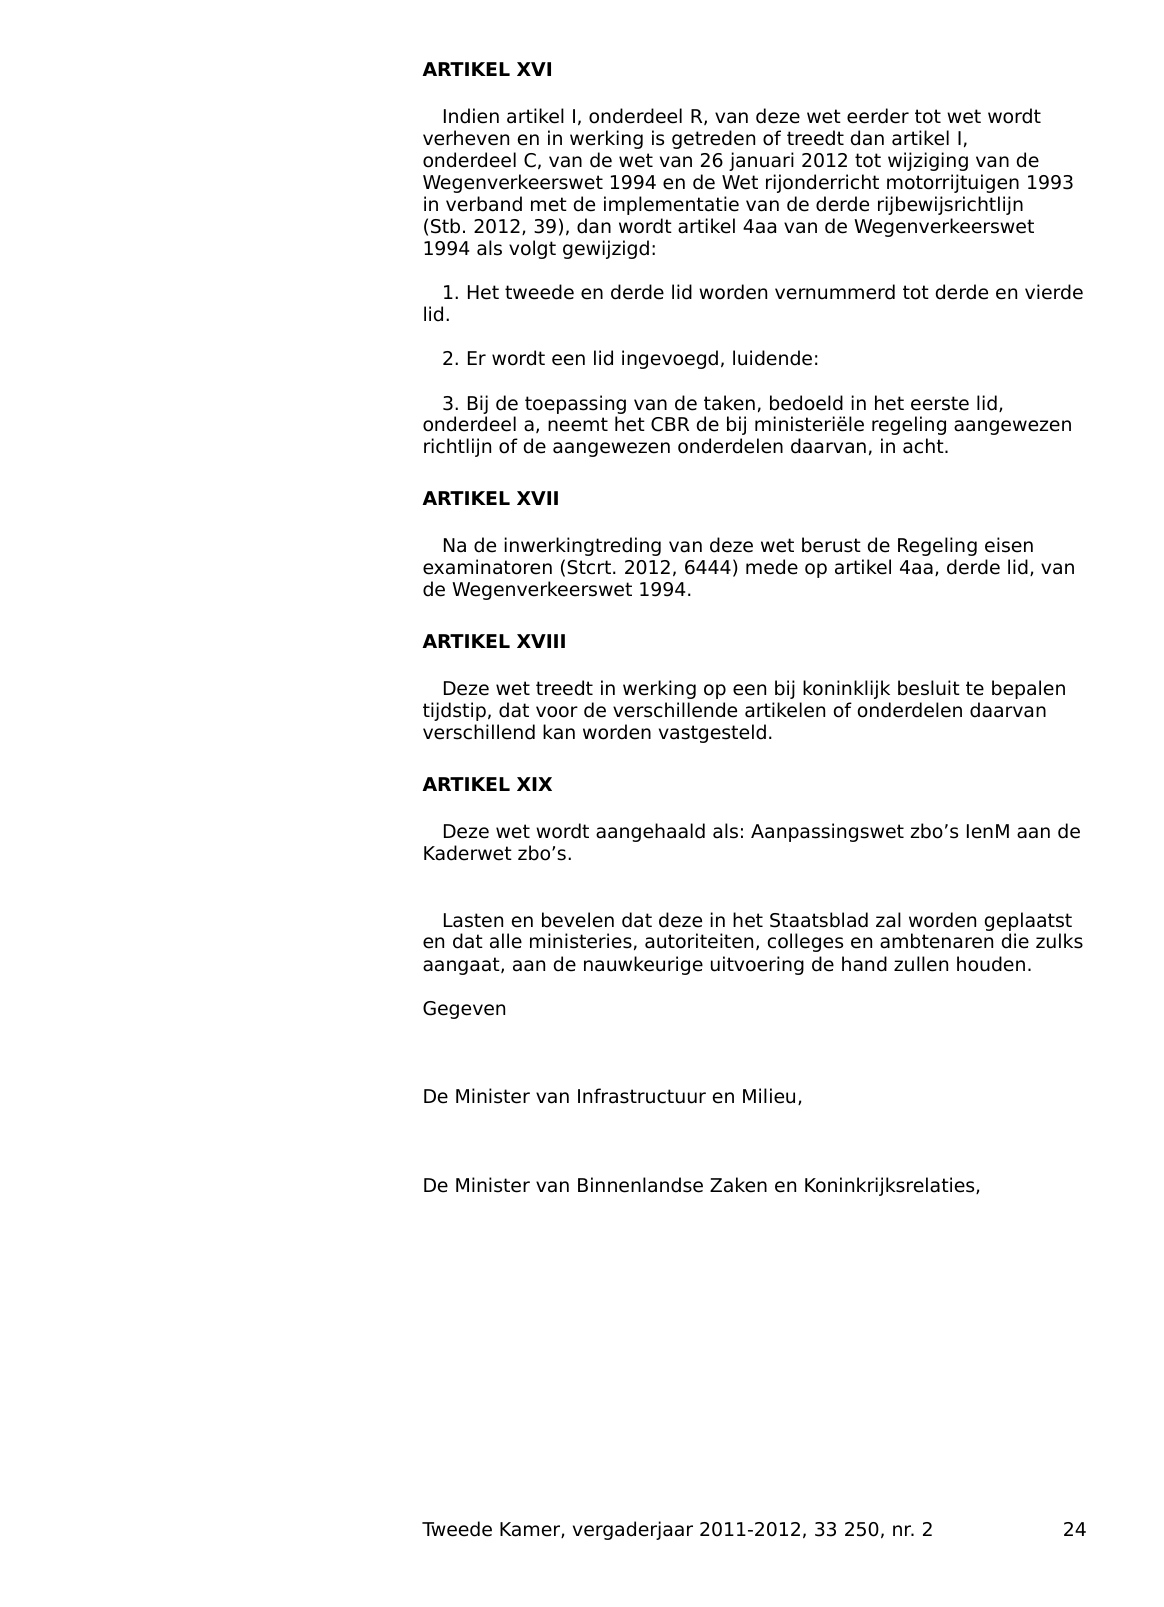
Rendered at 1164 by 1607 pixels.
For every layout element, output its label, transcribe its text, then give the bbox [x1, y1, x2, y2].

text De Minister van Infrastructuur en Milieu, [422, 1086, 1087, 1108]
subtitle ARTIKEL XVIII [422, 631, 1087, 653]
text 1. Het tweede en derde lid worden vernummerd tot derde en vierde lid. [422, 282, 1087, 326]
text Indien artikel I, onderdeel R, van deze wet eerder tot wet wordt verheven en in werking is getreden of treedt dan artikel I, onderdeel C, van de wet van 26 januari 2012 tot wijziging van de Wegenverkeerswet 1994 en de Wet rijonderricht motorrijtuigen 1993 in verband met de implementatie van de derde rijbewijsrichtlijn (Stb. 2012, 39), dan wordt artikel 4aa van de Wegenverkeerswet 1994 als volgt gewijzigd: [422, 106, 1087, 260]
subtitle ARTIKEL XVII [422, 488, 1087, 510]
text De Minister van Binnenlandse Zaken en Koninkrijksrelaties, [422, 1175, 1087, 1197]
text Deze wet wordt aangehaald als: Aanpassingswet zbo’s IenM aan de Kaderwet zbo’s. [422, 821, 1087, 865]
text 3. Bij de toepassing van de taken, bedoeld in het eerste lid, onderdeel a, neemt het CBR de bij ministeriële regeling aangewezen richtlijn of de aangewezen onderdelen daarvan, in acht. [422, 392, 1087, 458]
text Na de inwerkingtreding van deze wet berust de Regeling eisen examinatoren (Stcrt. 2012, 6444) mede op artikel 4aa, derde lid, van de Wegenverkeerswet 1994. [422, 535, 1087, 601]
text 2. Er wordt een lid ingevoegd, luidende: [422, 348, 1087, 370]
text Lasten en bevelen dat deze in het Staatsblad zal worden geplaatst en dat alle ministeries, autoriteiten, colleges en ambtenaren die zulks aangaat, aan de nauwkeurige uitvoering de hand zullen houden. [422, 909, 1087, 975]
subtitle ARTIKEL XIX [422, 774, 1087, 796]
text Deze wet treedt in werking op een bij koninklijk besluit te bepalen tijdstip, dat voor de verschillende artikelen of onderdelen daarvan verschillend kan worden vastgesteld. [422, 678, 1087, 744]
subtitle ARTIKEL XVI [422, 59, 1087, 81]
text Gegeven [422, 998, 1087, 1019]
